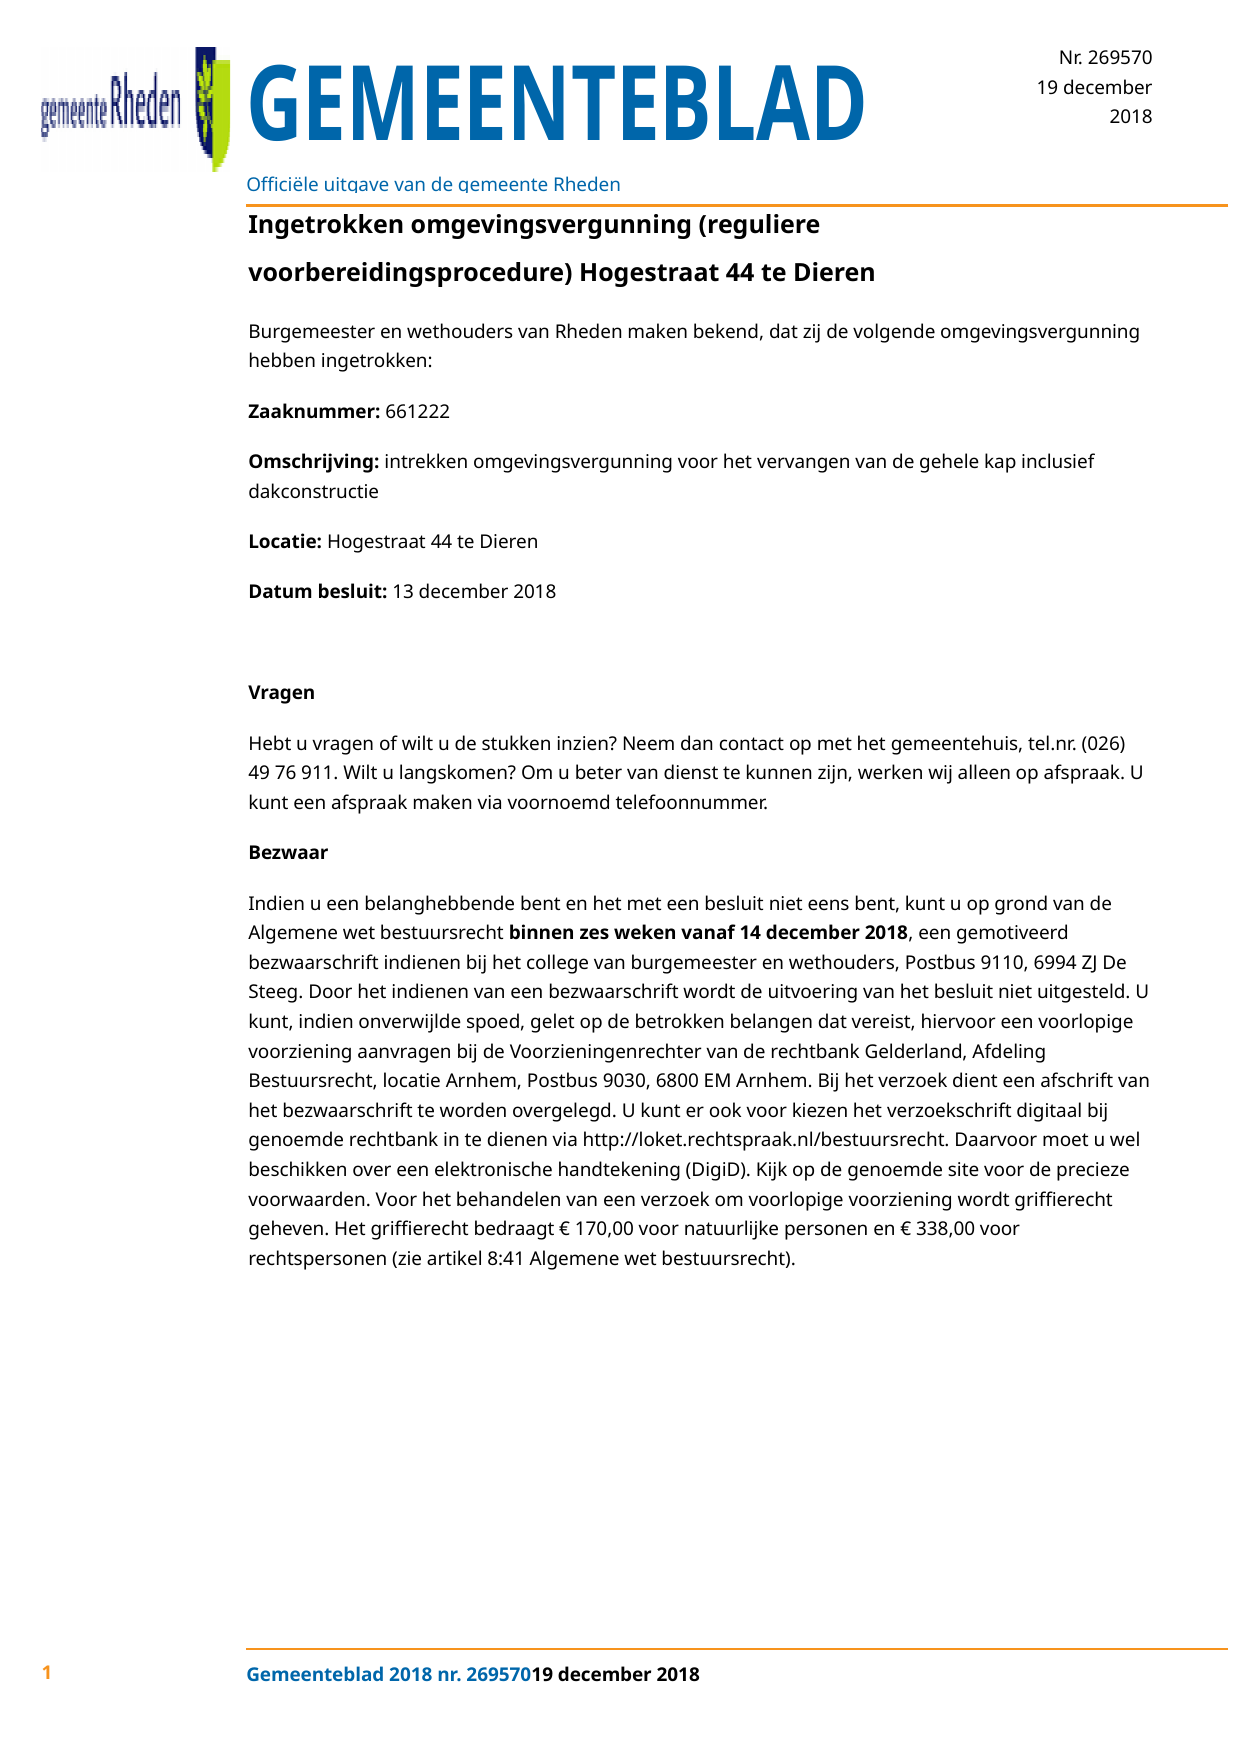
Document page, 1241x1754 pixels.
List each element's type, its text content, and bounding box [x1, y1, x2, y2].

text Indien u een belanghebbende bent en het met een besluit niet eens bent, kunt u op grond van de Algemene wet bestuursrecht binnen zes weken vanaf 14 december 2018, een gemotiveerd bezwaarschrift indienen bij het college van burgemeester en wethouders, Postbus 9110, 6994 ZJ De Steeg. Door het indienen van een bezwaarschrift wordt de uitvoering van het besluit niet uitgesteld. U kunt, indien onverwijlde spoed, gelet op de betrokken belangen dat vereist, hiervoor een voorlopige voorziening aanvragen bij de Voorzieningenrechter van de rechtbank Gelderland, Afdeling Bestuursrecht, locatie Arnhem, Postbus 9030, 6800 EM Arnhem. Bij het verzoek dient een afschrift van het bezwaarschrift te worden overgelegd. U kunt er ook voor kiezen het verzoekschrift digitaal bij genoemde rechtbank in te dienen via http://loket.rechtspraak.nl/bestuursrecht. Daarvoor moet u wel beschikken over een elektronische handtekening (DigiD). Kijk op de genoemde site voor de precieze voorwaarden. Voor het behandelen van een verzoek om voorlopige voorziening wordt griffierecht geheven. Het griffierecht bedraagt € 170,00 voor natuurlijke personen en € 338,00 voor rechtspersonen (zie artikel 8:41 Algemene wet bestuursrecht). [248, 890, 1152, 1271]
text Omschrijving: intrekken omgevingsvergunning voor het vervangen van de gehele kap inclusief dakconstructie [248, 448, 1152, 504]
text Bezwaar [248, 839, 1152, 865]
text Burgemeester en wethouders van Rheden maken bekend, dat zij de volgende omgevingsvergunning hebben ingetrokken: [248, 318, 1152, 373]
picture [41, 47, 231, 172]
text Vragen [248, 679, 1152, 705]
text Zaaknummer: 661222 [248, 398, 1152, 424]
text Locatie: Hogestraat 44 te Dieren [248, 528, 1152, 554]
text Hebt u vragen of wilt u de stukken inzien? Neem dan contact op met het gemeentehuis, tel.nr. (026) 49 76 911. Wilt u langskomen? Om u beter van dienst te kunnen zijn, werken wij alleen op afspraak. U kunt een afspraak maken via voornoemd telefoonnummer. [248, 730, 1152, 815]
text Ingetrokken omgevingsvergunning (reguliere voorbereidingsprocedure) Hogestraat 44 te Dieren [248, 207, 1152, 288]
text Datum besluit: 13 december 2018 [248, 579, 1152, 604]
